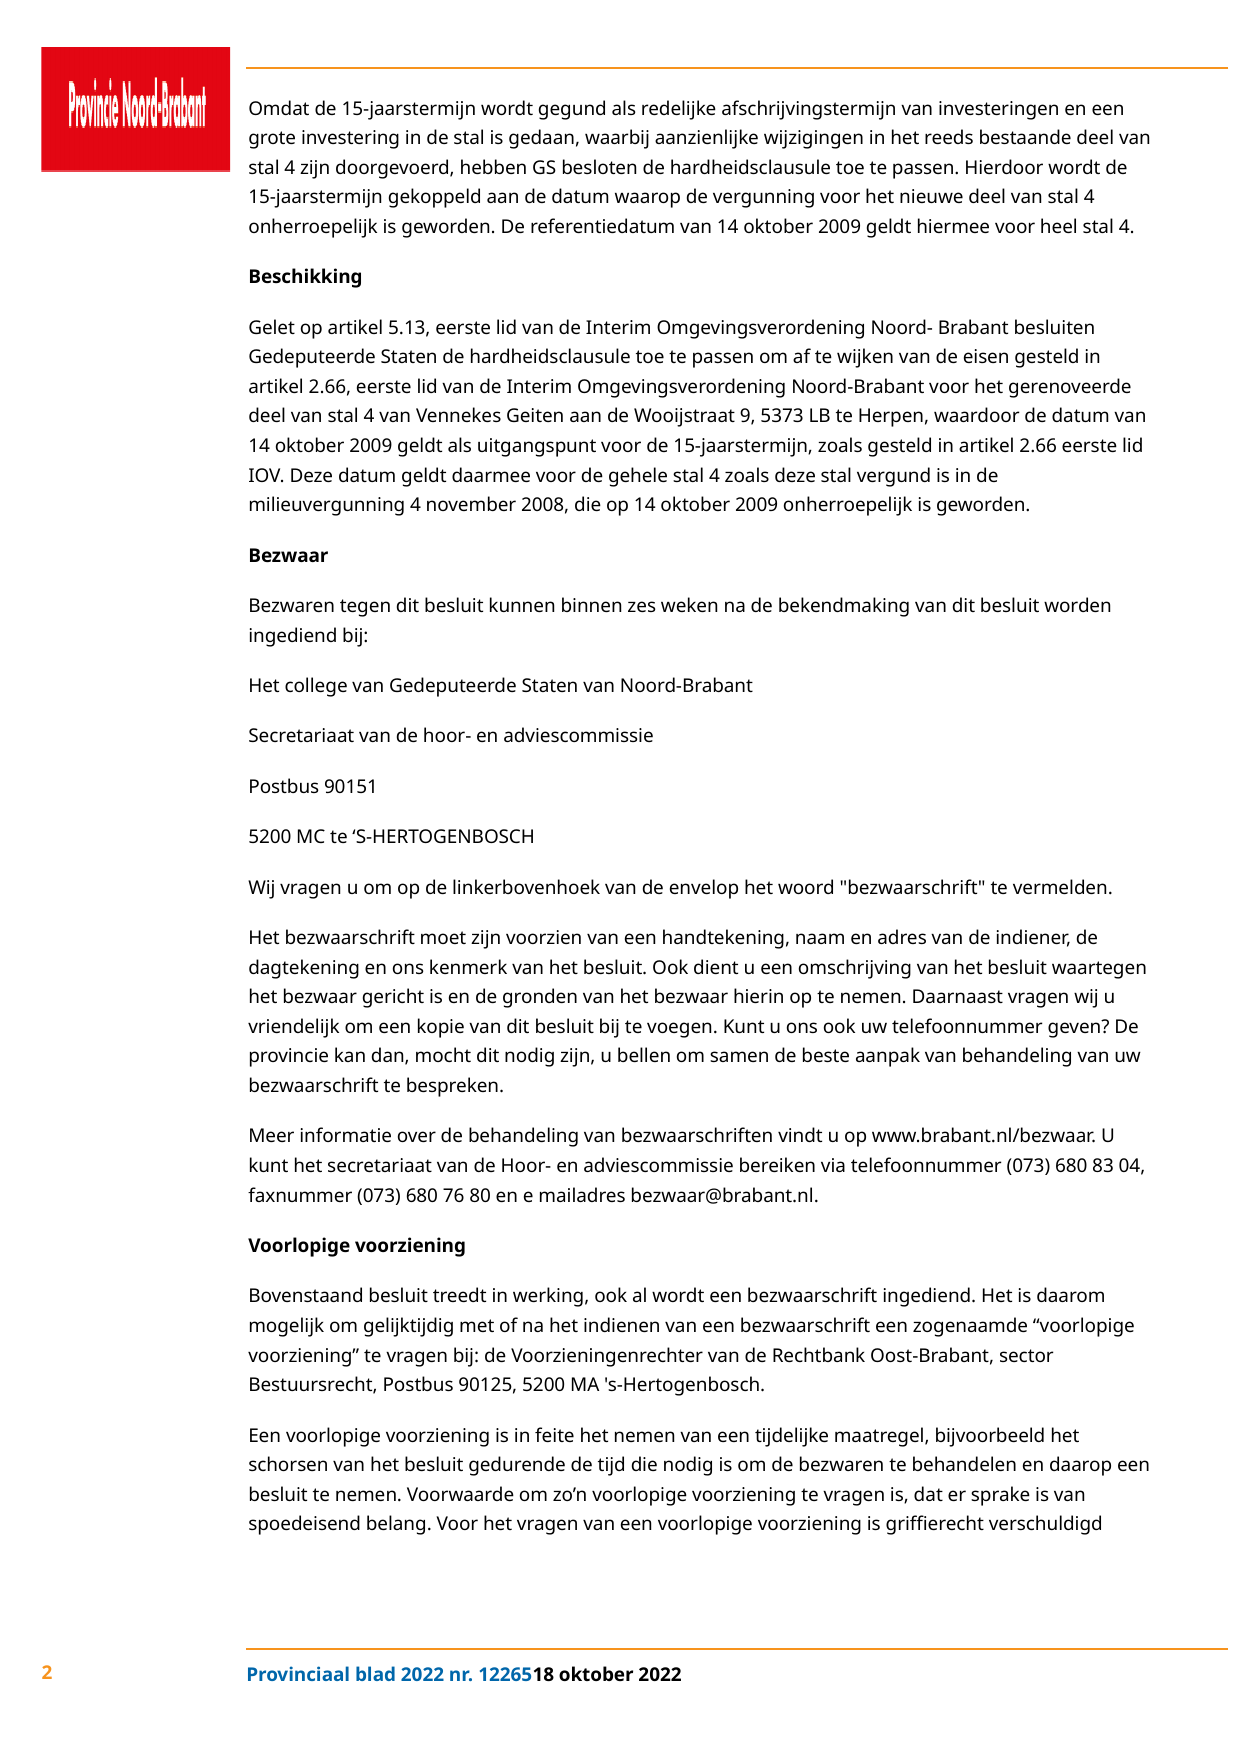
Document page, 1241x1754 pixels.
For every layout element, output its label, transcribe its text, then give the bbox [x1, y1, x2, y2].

text Bezwaar [248, 542, 1152, 568]
text Bezwaren tegen dit besluit kunnen binnen zes weken na de bekendmaking van dit besluit worden ingediend bij: [248, 592, 1152, 648]
text Secretariaat van de hoor- en adviescommissie [248, 723, 1152, 748]
text Een voorlopige voorziening is in feite het nemen van een tijdelijke maatregel, bijvoorbeeld het schorsen van het besluit gedurende de tijd die nodig is om de bezwaren te behandelen en daarop een besluit te nemen. Voorwaarde om zo’n voorlopige voorziening te vragen is, dat er sprake is van spoedeisend belang. Voor het vragen van een voorlopige voorziening is griffierecht verschuldigd [248, 1422, 1152, 1536]
picture [41, 47, 231, 172]
text Voorlopige voorziening [248, 1232, 1152, 1258]
text Beschikking [248, 263, 1152, 289]
text Postbus 90151 [248, 773, 1152, 799]
text Bovenstaand besluit treedt in werking, ook al wordt een bezwaarschrift ingediend. Het is daarom mogelijk om gelijktijdig met of na het indienen van een bezwaarschrift een zogenaamde “voorlopige voorziening” te vragen bij: de Voorzieningenrechter van de Rechtbank Oost-Brabant, sector Bestuursrecht, Postbus 90125, 5200 MA 's-Hertogenbosch. [248, 1283, 1152, 1397]
text Het college van Gedeputeerde Staten van Noord-Brabant [248, 672, 1152, 698]
text Het bezwaarschrift moet zijn voorzien van een handtekening, naam en adres van de indiener, de dagtekening en ons kenmerk van het besluit. Ook dient u een omschrijving van het besluit waartegen het bezwaar gericht is en de gronden van het bezwaar hierin op te nemen. Daarnaast vragen wij u vriendelijk om een kopie van dit besluit bij te voegen. Kunt u ons ook uw telefoonnummer geven? De provincie kan dan, mocht dit nodig zijn, u bellen om samen de beste aanpak van behandeling van uw bezwaarschrift te bespreken. [248, 924, 1152, 1098]
text Meer informatie over de behandeling van bezwaarschriften vindt u op www.brabant.nl/bezwaar. U kunt het secretariaat van de Hoor- en adviescommissie bereiken via telefoonnummer (073) 680 83 04, faxnummer (073) 680 76 80 en e mailadres bezwaar@brabant.nl. [248, 1123, 1152, 1208]
text Omdat de 15-jaarstermijn wordt gegund als redelijke afschrijvingstermijn van investeringen en een grote investering in de stal is gedaan, waarbij aanzienlijke wijzigingen in het reeds bestaande deel van stal 4 zijn doorgevoerd, hebben GS besloten de hardheidsclausule toe te passen. Hierdoor wordt de 15-jaarstermijn gekoppeld aan de datum waarop de vergunning voor het nieuwe deel van stal 4 onherroepelijk is geworden. De referentiedatum van 14 oktober 2009 geldt hiermee voor heel stal 4. [248, 95, 1152, 239]
text Gelet op artikel 5.13, eerste lid van de Interim Omgevingsverordening Noord- Brabant besluiten Gedeputeerde Staten de hardheidsclausule toe te passen om af te wijken van de eisen gesteld in artikel 2.66, eerste lid van de Interim Omgevingsverordening Noord-Brabant voor het gerenoveerde deel van stal 4 van Vennekes Geiten aan de Wooijstraat 9, 5373 LB te Herpen, waardoor de datum van 14 oktober 2009 geldt als uitgangspunt voor de 15-jaarstermijn, zoals gesteld in artikel 2.66 eerste lid IOV. Deze datum geldt daarmee voor de gehele stal 4 zoals deze stal vergund is in de milieuvergunning 4 november 2008, die op 14 oktober 2009 onherroepelijk is geworden. [248, 314, 1152, 517]
text 5200 MC te ‘S-HERTOGENBOSCH [248, 823, 1152, 849]
text Wij vragen u om op de linkerbovenhoek van de envelop het woord "bezwaarschrift" te vermelden. [248, 874, 1152, 900]
